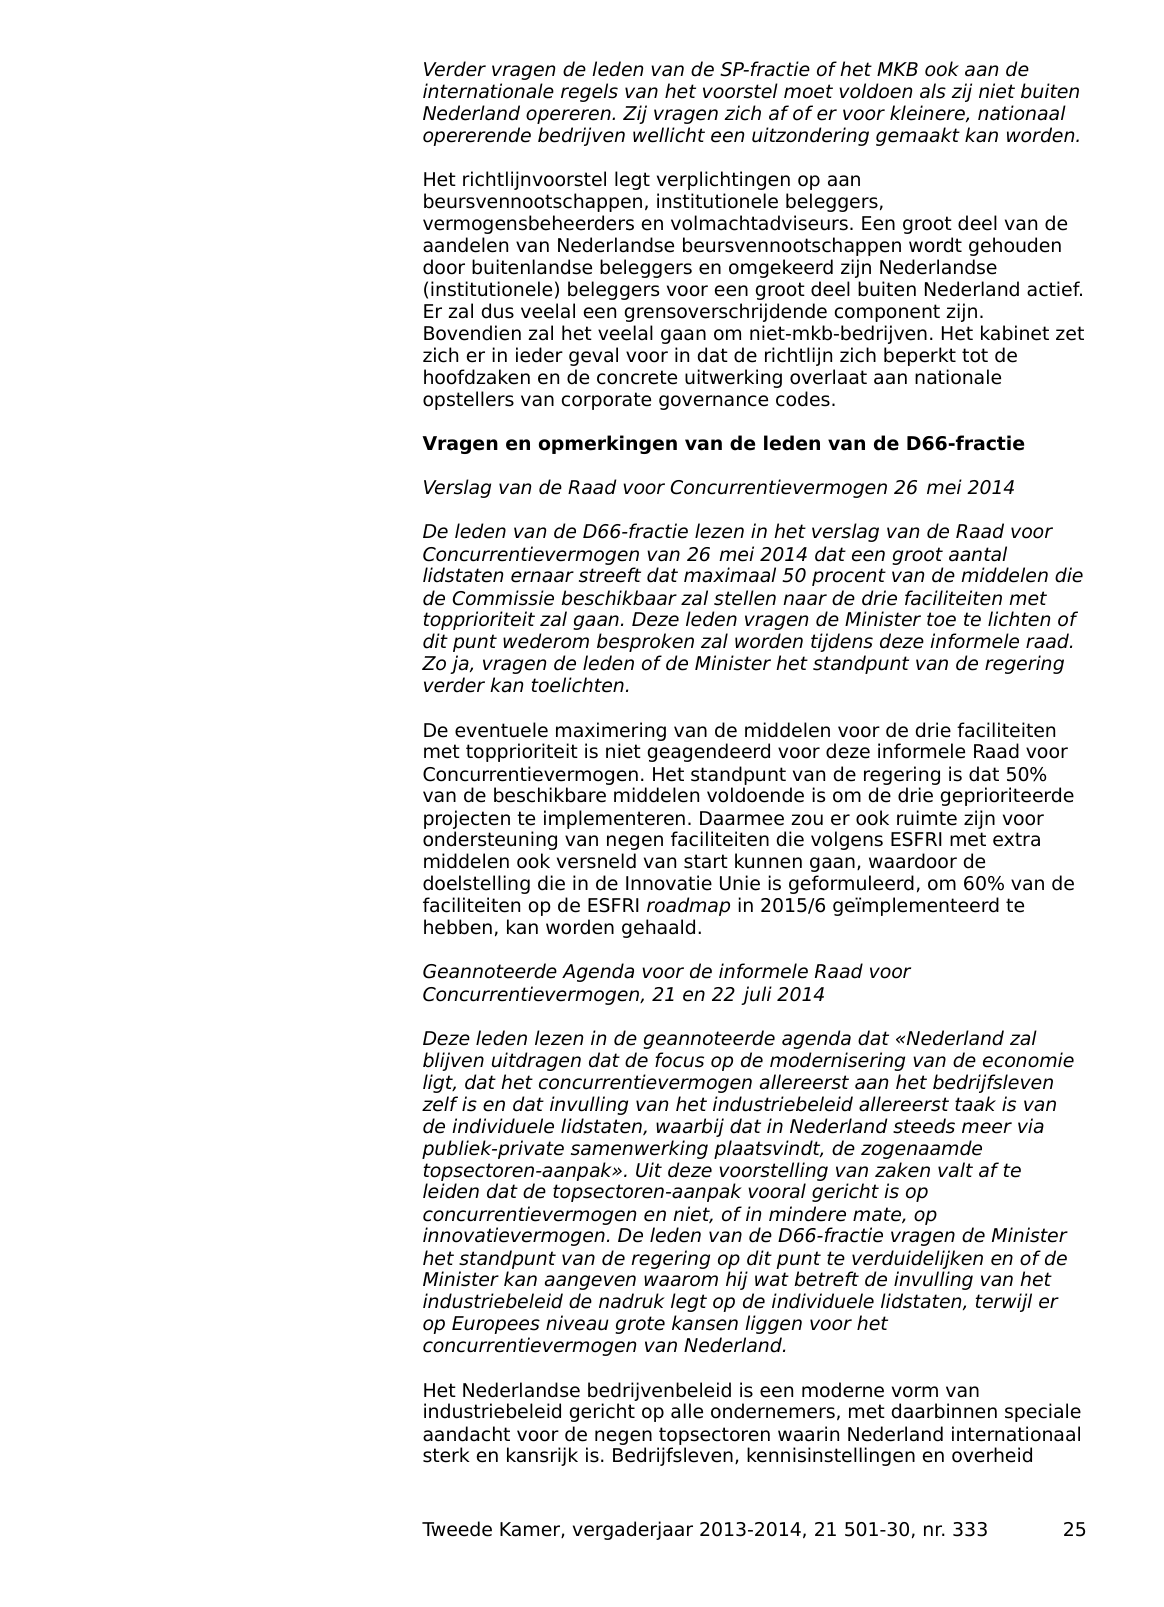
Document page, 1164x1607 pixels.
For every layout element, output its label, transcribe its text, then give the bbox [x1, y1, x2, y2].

text Verder vragen de leden van de SP-fractie of het MKB ook aan de internationale regels van het voorstel moet voldoen als zij niet buiten Nederland opereren. Zij vragen zich af of er voor kleinere, nationaal opererende bedrijven wellicht een uitzondering gemaakt kan worden. [422, 59, 1087, 147]
text De leden van de D66-fractie lezen in het verslag van de Raad voor Concurrentievermogen van 26 mei 2014 dat een groot aantal lidstaten ernaar streeft dat maximaal 50 procent van de middelen die de Commissie beschikbaar zal stellen naar de drie faciliteiten met topprioriteit zal gaan. Deze leden vragen de Minister toe te lichten of dit punt wederom besproken zal worden tijdens deze informele raad. Zo ja, vragen de leden of de Minister het standpunt van de regering verder kan toelichten. [422, 521, 1087, 697]
text De eventuele maximering van de middelen voor de drie faciliteiten met topprioriteit is niet geagendeerd voor deze informele Raad voor Concurrentievermogen. Het standpunt van de regering is dat 50% van de beschikbare middelen voldoende is om de drie geprioriteerde projecten te implementeren. Daarmee zou er ook ruimte zijn voor ondersteuning van negen faciliteiten die volgens ESFRI met extra middelen ook versneld van start kunnen gaan, waardoor de doelstelling die in de Innovatie Unie is geformuleerd, om 60% van de faciliteiten op de ESFRI roadmap in 2015/6 geïmplementeerd te hebben, kan worden gehaald. [422, 719, 1087, 939]
subtitle Vragen en opmerkingen van de leden van de D66-fractie [422, 433, 1087, 455]
text Het richtlijnvoorstel legt verplichtingen op aan beursvennootschappen, institutionele beleggers, vermogensbeheerders en volmachtadviseurs. Een groot deel van de aandelen van Nederlandse beursvennootschappen wordt gehouden door buitenlandse beleggers en omgekeerd zijn Nederlandse (institutionele) beleggers voor een groot deel buiten Nederland actief. Er zal dus veelal een grensoverschrijdende component zijn. Bovendien zal het veelal gaan om niet-mkb-bedrijven. Het kabinet zet zich er in ieder geval voor in dat de richtlijn zich beperkt tot de hoofdzaken en de concrete uitwerking overlaat aan nationale opstellers van corporate governance codes. [422, 169, 1087, 411]
subtitle Verslag van de Raad voor Concurrentievermogen 26 mei 2014 [422, 477, 1087, 499]
subtitle Geannoteerde Agenda voor de informele Raad voor Concurrentievermogen, 21 en 22 juli 2014 [422, 961, 1087, 1005]
text Het Nederlandse bedrijvenbeleid is een moderne vorm van industriebeleid gericht op alle ondernemers, met daarbinnen speciale aandacht voor de negen topsectoren waarin Nederland internationaal sterk en kansrijk is. Bedrijfsleven, kennisinstellingen en overheid [422, 1379, 1087, 1467]
text Deze leden lezen in de geannoteerde agenda dat «Nederland zal blijven uitdragen dat de focus op de modernisering van de economie ligt, dat het concurrentievermogen allereerst aan het bedrijfsleven zelf is en dat invulling van het industriebeleid allereerst taak is van de individuele lidstaten, waarbij dat in Nederland steeds meer via publiek-private samenwerking plaatsvindt, de zogenaamde topsectoren-aanpak». Uit deze voorstelling van zaken valt af te leiden dat de topsectoren-aanpak vooral gericht is op concurrentievermogen en niet, of in mindere mate, op innovatievermogen. De leden van de D66-fractie vragen de Minister het standpunt van de regering op dit punt te verduidelijken en of de Minister kan aangeven waarom hij wat betreft de invulling van het industriebeleid de nadruk legt op de individuele lidstaten, terwijl er op Europees niveau grote kansen liggen voor het concurrentievermogen van Nederland. [422, 1028, 1087, 1357]
